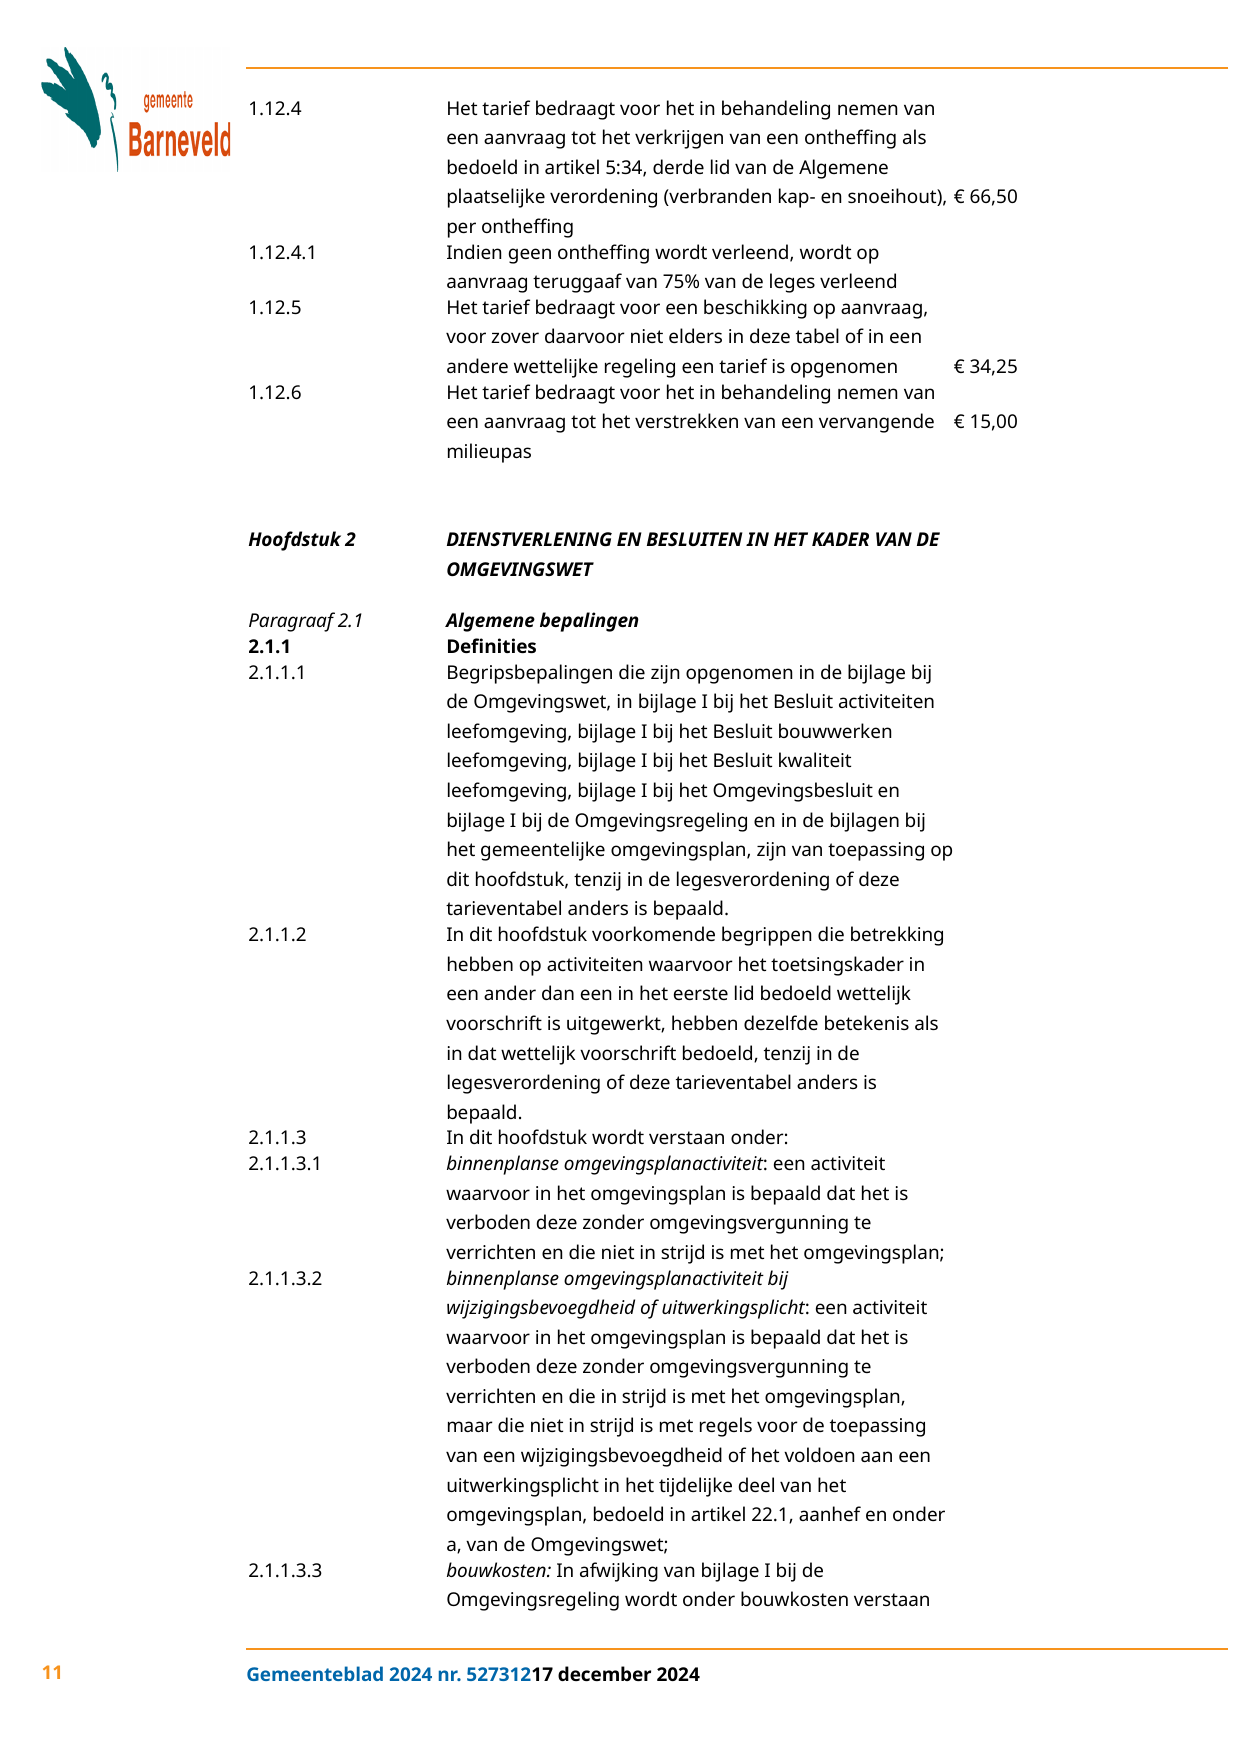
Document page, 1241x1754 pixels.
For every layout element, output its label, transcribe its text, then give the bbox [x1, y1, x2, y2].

table_header [954, 526, 1152, 582]
table_cell 1.12.5 [248, 294, 446, 379]
table_cell [954, 608, 1152, 633]
table_cell Het tarief bedraagt voor het in behandeling nemen van een aanvraag tot het verkrijgen van een ontheffing als bedoeld in artikel 5:34, derde lid van de Algemene plaatselijke verordening (verbranden kap- en snoeihout), per ontheffing [446, 95, 954, 239]
table_cell [954, 582, 1152, 607]
table_cell [248, 582, 446, 607]
table_cell € 15,00 [954, 379, 1152, 464]
table_cell Paragraaf 2.1 [248, 608, 446, 633]
table_cell 2.1.1.3.2 [248, 1265, 446, 1557]
table_cell Definities [446, 633, 954, 659]
table_cell 1.12.4 [248, 95, 446, 239]
table_cell [954, 1265, 1152, 1557]
table_cell Het tarief bedraagt voor een beschikking op aanvraag, voor zover daarvoor niet elders in deze tabel of in een andere wettelijke regeling een tarief is opgenomen [446, 294, 954, 379]
table_header Hoofdstuk 2 [248, 526, 446, 582]
table_cell 2.1.1.3.3 [248, 1557, 446, 1612]
table_cell 1.12.6 [248, 379, 446, 464]
table_cell [954, 921, 1152, 1124]
table_cell Indien geen ontheffing wordt verleend, wordt op aanvraag teruggaaf van 75% van de leges verleend [446, 239, 954, 294]
table_cell binnenplanse omgevingsplanactiviteit bij wijzigingsbevoegdheid of uitwerkingsplicht: een activiteit waarvoor in het omgevingsplan is bepaald dat het is verboden deze zonder omgevingsvergunning te verrichten en die in strijd is met het omgevingsplan, maar die niet in strijd is met regels voor de toepassing van een wijzigingsbevoegdheid of het voldoen aan een uitwerkingsplicht in het tijdelijke deel van het omgevingsplan, bedoeld in artikel 22.1, aanhef en onder a, van de Omgevingswet; [446, 1265, 954, 1557]
table_cell 1.12.4.1 [248, 239, 446, 294]
table_cell 2.1.1 [248, 633, 446, 659]
table_cell [954, 633, 1152, 659]
table_header DIENSTVERLENING EN BESLUITEN IN HET KADER VAN DE OMGEVINGSWET [446, 526, 954, 582]
table_cell bouwkosten: In afwijking van bijlage I bij de Omgevingsregeling wordt onder bouwkosten verstaan [446, 1557, 954, 1612]
table_cell In dit hoofdstuk voorkomende begrippen die betrekking hebben op activiteiten waarvoor het toetsingskader in een ander dan een in het eerste lid bedoeld wettelijk voorschrift is uitgewerkt, hebben dezelfde betekenis als in dat wettelijk voorschrift bedoeld, tenzij in de legesverordening of deze tarieventabel anders is bepaald. [446, 921, 954, 1124]
table_cell [954, 239, 1152, 294]
table_cell [954, 1125, 1152, 1150]
table_cell € 34,25 [954, 294, 1152, 379]
table_cell 2.1.1.3 [248, 1125, 446, 1150]
picture [41, 47, 231, 172]
table_cell Algemene bepalingen [446, 608, 954, 633]
table_cell € 66,50 [954, 95, 1152, 239]
table_cell In dit hoofdstuk wordt verstaan onder: [446, 1125, 954, 1150]
table_cell 2.1.1.2 [248, 921, 446, 1124]
table_cell binnenplanse omgevingsplanactiviteit: een activiteit waarvoor in het omgevingsplan is bepaald dat het is verboden deze zonder omgevingsvergunning te verrichten en die niet in strijd is met het omgevingsplan; [446, 1150, 954, 1265]
table_cell 2.1.1.3.1 [248, 1150, 446, 1265]
table_cell Het tarief bedraagt voor het in behandeling nemen van een aanvraag tot het verstrekken van een vervangende milieupas [446, 379, 954, 464]
table_cell Begripsbepalingen die zijn opgenomen in de bijlage bij de Omgevingswet, in bijlage I bij het Besluit activiteiten leefomgeving, bijlage I bij het Besluit bouwwerken leefomgeving, bijlage I bij het Besluit kwaliteit leefomgeving, bijlage I bij het Omgevingsbesluit en bijlage I bij de Omgevingsregeling en in de bijlagen bij het gemeentelijke omgevingsplan, zijn van toepassing op dit hoofdstuk, tenzij in de legesverordening of deze tarieventabel anders is bepaald. [446, 659, 954, 921]
table_cell [446, 582, 954, 607]
table_cell [954, 659, 1152, 921]
table_cell [954, 1150, 1152, 1265]
table_cell 2.1.1.1 [248, 659, 446, 921]
table_cell [954, 1557, 1152, 1612]
